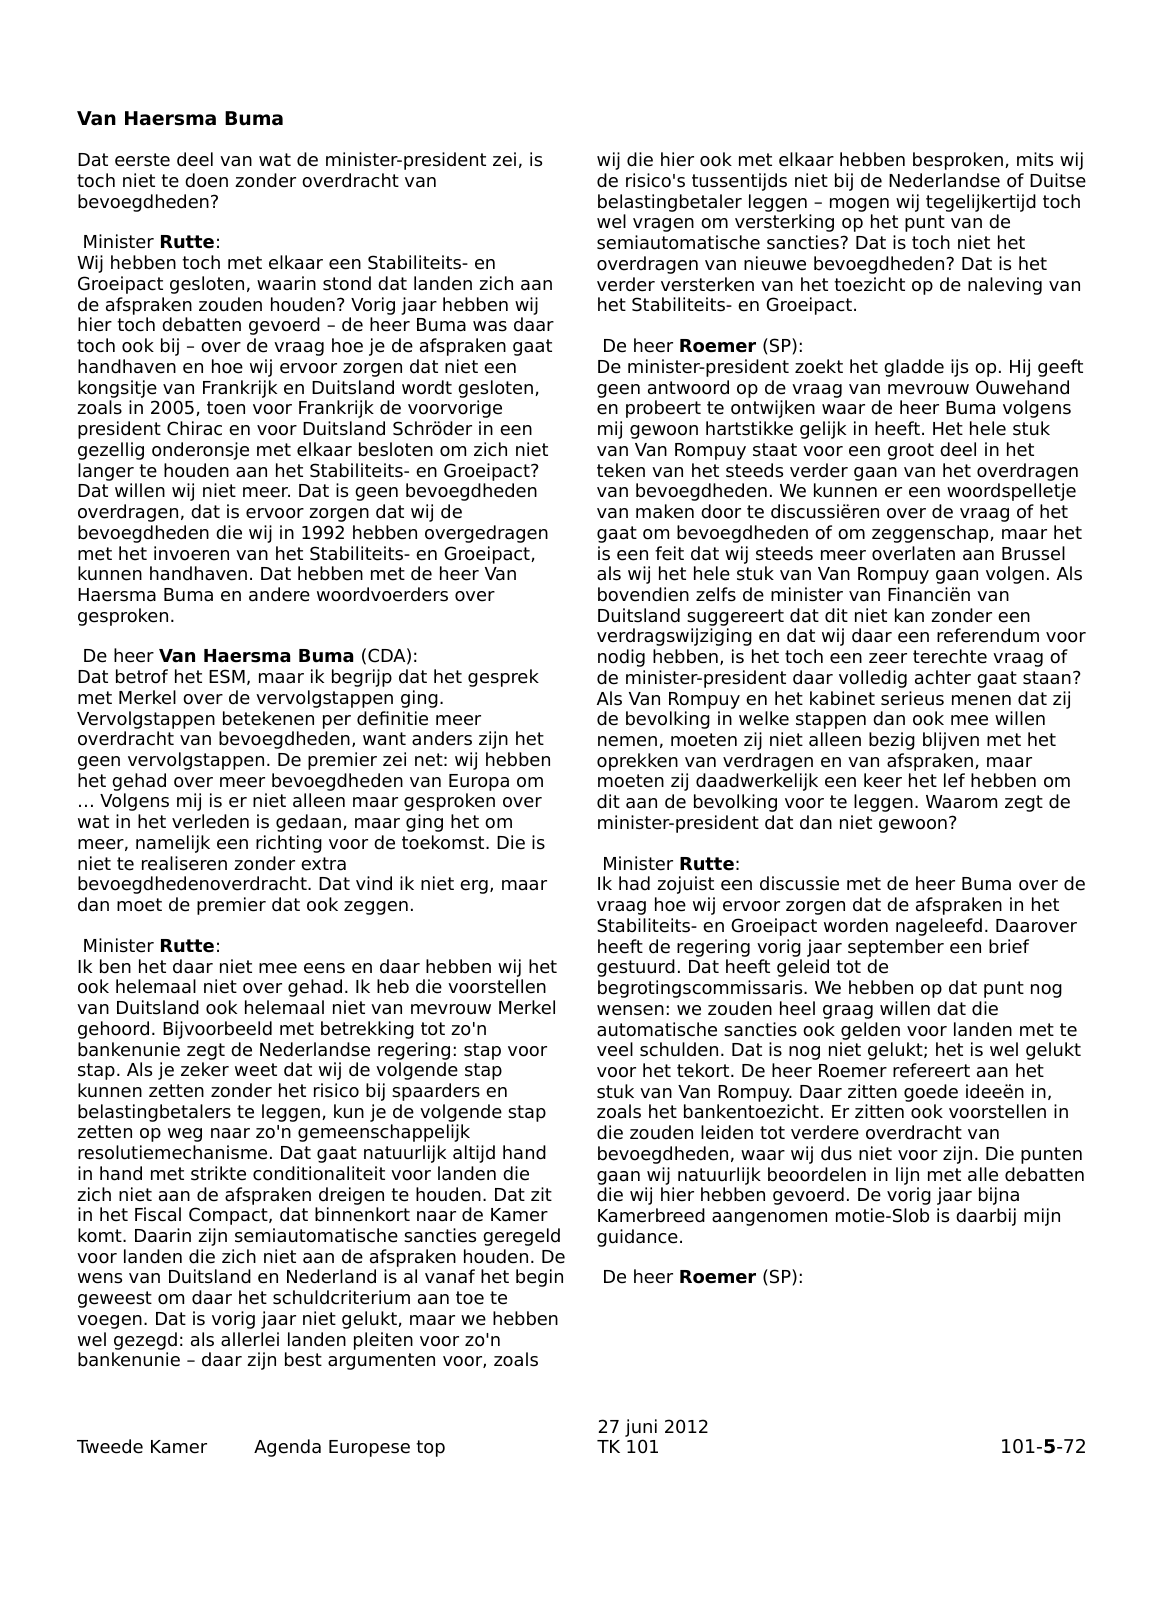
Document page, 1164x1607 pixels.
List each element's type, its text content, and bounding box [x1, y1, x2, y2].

text Wij hebben toch met elkaar een Stabiliteits- en Groeipact gesloten, waarin stond dat landen zich aan de afspraken zouden houden? Vorig jaar hebben wij hier toch debatten gevoerd – de heer Buma was daar toch ook bij – over de vraag hoe je de afspraken gaat handhaven en hoe wij ervoor zorgen dat niet een kongsitje van Frankrijk en Duitsland wordt gesloten, zoals in 2005, toen voor Frankrijk de voorvorige president Chirac en voor Duitsland Schröder in een gezellig onderonsje met elkaar besloten om zich niet langer te houden aan het Stabiliteits- en Groeipact? Dat willen wij niet meer. Dat is geen bevoegdheden overdragen, dat is ervoor zorgen dat wij de bevoegdheden die wij in 1992 hebben overgedragen met het invoeren van het Stabiliteits- en Groeipact, kunnen handhaven. Dat hebben met de heer Van Haersma Buma en andere woordvoerders over gesproken. [77, 253, 567, 626]
text De heer Van Haersma Buma (CDA): [77, 646, 567, 667]
text De heer Roemer (SP): [596, 336, 1087, 357]
text De minister-president zoekt het gladde ijs op. Hij geeft geen antwoord op de vraag van mevrouw Ouwehand en probeert te ontwijken waar de heer Buma volgens mij gewoon hartstikke gelijk in heeft. Het hele stuk van Van Rompuy staat voor een groot deel in het teken van het steeds verder gaan van het overdragen van bevoegdheden. We kunnen er een woordspelletje van maken door te discussiëren over de vraag of het gaat om bevoegdheden of om zeggenschap, maar het is een feit dat wij steeds meer overlaten aan Brussel als wij het hele stuk van Van Rompuy gaan volgen. Als bovendien zelfs de minister van Financiën van Duitsland suggereert dat dit niet kan zonder een verdragswijziging en dat wij daar een referendum voor nodig hebben, is het toch een zeer terechte vraag of de minister-president daar volledig achter gaat staan? Als Van Rompuy en het kabinet serieus menen dat zij de bevolking in welke stappen dan ook mee willen nemen, moeten zij niet alleen bezig blijven met het oprekken van verdragen en van afspraken, maar moeten zij daadwerkelijk een keer het lef hebben om dit aan de bevolking voor te leggen. Waarom zegt de minister-president dat dan niet gewoon? [596, 357, 1087, 833]
text Dat eerste deel van wat de minister-president zei, is toch niet te doen zonder overdracht van bevoegdheden? [77, 150, 567, 212]
text Minister Rutte: [596, 853, 1087, 874]
text Minister Rutte: [77, 936, 567, 956]
text wij die hier ook met elkaar hebben besproken, mits wij de risico's tussentijds niet bij de Nederlandse of Duitse belastingbetaler leggen – mogen wij tegelijkertijd toch wel vragen om versterking op het punt van de semiautomatische sancties? Dat is toch niet het overdragen van nieuwe bevoegdheden? Dat is het verder versterken van het toezicht op de naleving van het Stabiliteits- en Groeipact. [596, 150, 1087, 316]
text Dat betrof het ESM, maar ik begrijp dat het gesprek met Merkel over de vervolgstappen ging. Vervolgstappen betekenen per definitie meer overdracht van bevoegdheden, want anders zijn het geen vervolgstappen. De premier zei net: wij hebben het gehad over meer bevoegdheden van Europa om … Volgens mij is er niet alleen maar gesproken over wat in het verleden is gedaan, maar ging het om meer, namelijk een richting voor de toekomst. Die is niet te realiseren zonder extra bevoegdhedenoverdracht. Dat vind ik niet erg, maar dan moet de premier dat ook zeggen. [77, 667, 567, 916]
text De heer Roemer (SP): [596, 1267, 1087, 1288]
text Ik had zojuist een discussie met de heer Buma over de vraag hoe wij ervoor zorgen dat de afspraken in het Stabiliteits- en Groeipact worden nageleefd. Daarover heeft de regering vorig jaar september een brief gestuurd. Dat heeft geleid tot de begrotingscommissaris. We hebben op dat punt nog wensen: we zouden heel graag willen dat die automatische sancties ook gelden voor landen met te veel schulden. Dat is nog niet gelukt; het is wel gelukt voor het tekort. De heer Roemer refereert aan het stuk van Van Rompuy. Daar zitten goede ideeën in, zoals het bankentoezicht. Er zitten ook voorstellen in die zouden leiden tot verdere overdracht van bevoegdheden, waar wij dus niet voor zijn. Die punten gaan wij natuurlijk beoordelen in lijn met alle debatten die wij hier hebben gevoerd. De vorig jaar bijna Kamerbreed aangenomen motie-Slob is daarbij mijn guidance. [596, 874, 1087, 1247]
text Ik ben het daar niet mee eens en daar hebben wij het ook helemaal niet over gehad. Ik heb die voorstellen van Duitsland ook helemaal niet van mevrouw Merkel gehoord. Bijvoorbeeld met betrekking tot zo'n bankenunie zegt de Nederlandse regering: stap voor stap. Als je zeker weet dat wij de volgende stap kunnen zetten zonder het risico bij spaarders en belastingbetalers te leggen, kun je de volgende stap zetten op weg naar zo'n gemeenschappelijk resolutiemechanisme. Dat gaat natuurlijk altijd hand in hand met strikte conditionaliteit voor landen die zich niet aan de afspraken dreigen te houden. Dat zit in het Fiscal Compact, dat binnenkort naar de Kamer komt. Daarin zijn semiautomatische sancties geregeld voor landen die zich niet aan de afspraken houden. De wens van Duitsland en Nederland is al vanaf het begin geweest om daar het schuldcriterium aan toe te voegen. Dat is vorig jaar niet gelukt, maar we hebben wel gezegd: als allerlei landen pleiten voor zo'n bankenunie – daar zijn best argumenten voor, zoals [77, 956, 567, 1371]
text Minister Rutte: [77, 232, 567, 253]
